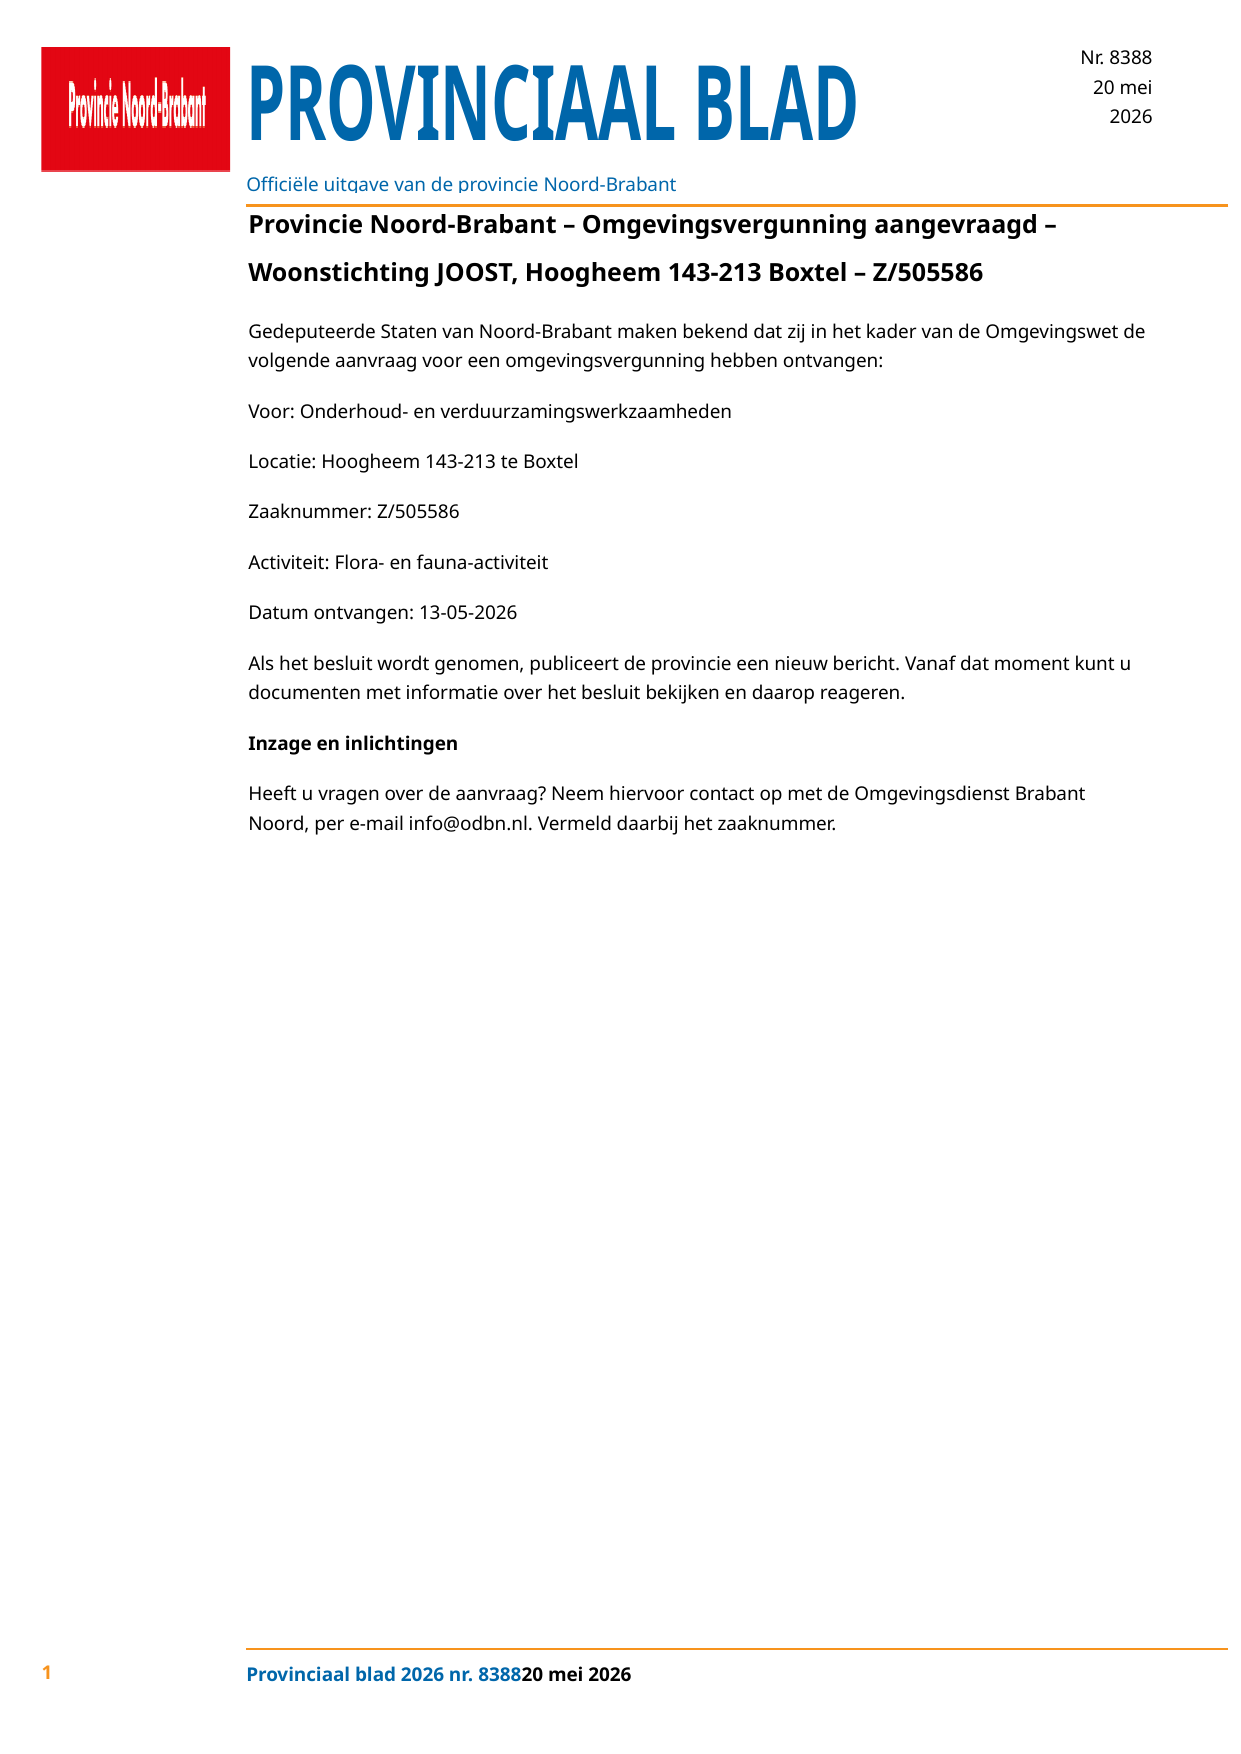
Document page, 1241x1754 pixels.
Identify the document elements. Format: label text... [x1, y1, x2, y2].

text Provincie Noord-Brabant – Omgevingsvergunning aangevraagd – Woonstichting JOOST, Hoogheem 143-213 Boxtel – Z/505586 [248, 207, 1152, 288]
text Zaaknummer: Z/505586 [248, 499, 1152, 524]
text Datum ontvangen: 13-05-2026 [248, 599, 1152, 625]
text Als het besluit wordt genomen, publiceert de provincie een nieuw bericht. Vanaf dat moment kunt u documenten met informatie over het besluit bekijken en daarop reageren. [248, 650, 1152, 705]
picture [41, 47, 231, 172]
text Voor: Onderhoud- en verduurzamingswerkzaamheden [248, 398, 1152, 424]
text Heeft u vragen over de aanvraag? Neem hiervoor contact op met de Omgevingsdienst Brabant Noord, per e-mail info@odbn.nl. Vermeld daarbij het zaaknummer. [248, 780, 1152, 836]
text Inzage en inlichtingen [248, 730, 1152, 756]
text Locatie: Hoogheem 143-213 te Boxtel [248, 448, 1152, 474]
text Activiteit: Flora- en fauna-activiteit [248, 549, 1152, 575]
text Gedeputeerde Staten van Noord-Brabant maken bekend dat zij in het kader van de Omgevingswet de volgende aanvraag voor een omgevingsvergunning hebben ontvangen: [248, 318, 1152, 373]
